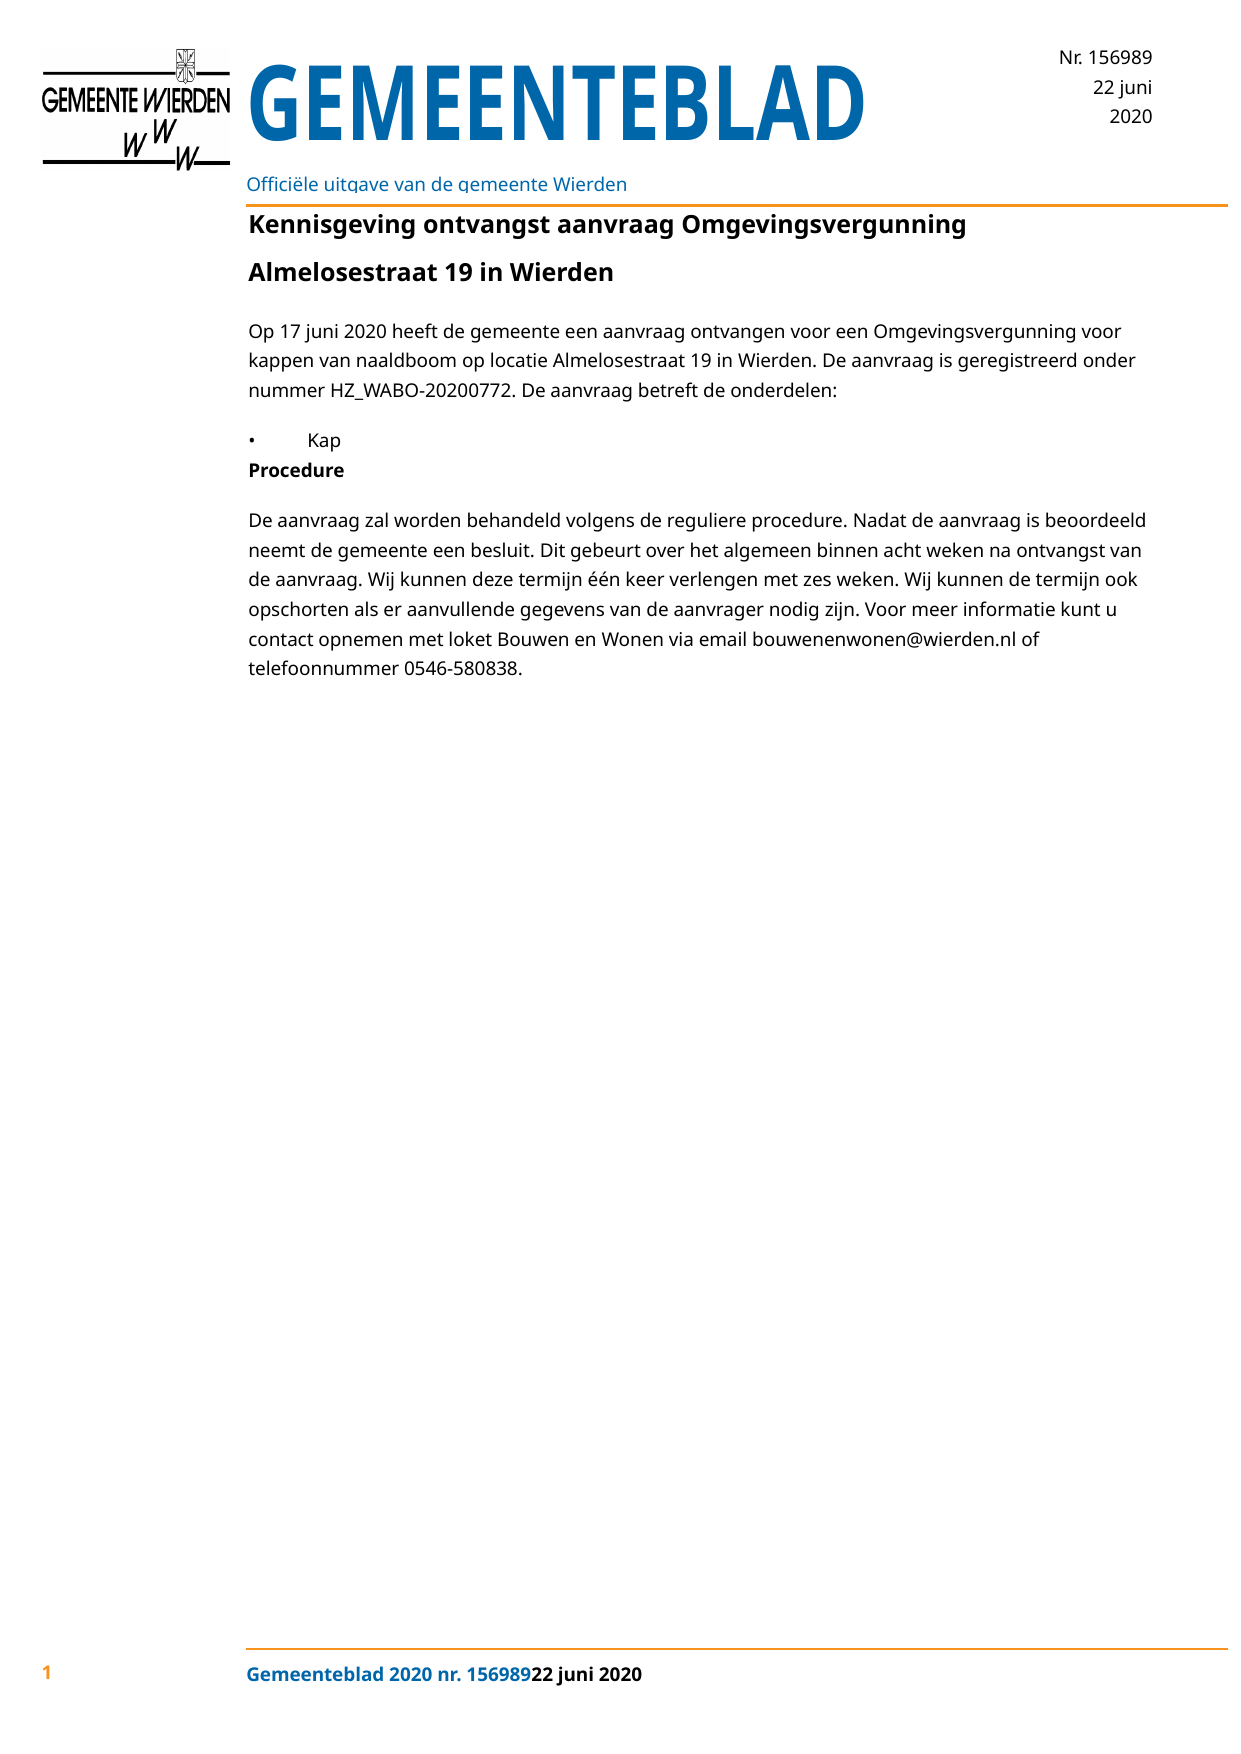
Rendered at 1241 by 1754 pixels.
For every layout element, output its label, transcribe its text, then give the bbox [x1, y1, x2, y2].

text Procedure [248, 457, 1152, 483]
list Kap [248, 427, 1152, 453]
text Op 17 juni 2020 heeft de gemeente een aanvraag ontvangen voor een Omgevingsvergunning voor kappen van naaldboom op locatie Almelosestraat 19 in Wierden. De aanvraag is geregistreerd onder nummer HZ_WABO-20200772. De aanvraag betreft de onderdelen: [248, 318, 1152, 403]
text Kennisgeving ontvangst aanvraag Omgevingsvergunning Almelosestraat 19 in Wierden [248, 207, 1152, 288]
text De aanvraag zal worden behandeld volgens de reguliere procedure. Nadat de aanvraag is beoordeeld neemt de gemeente een besluit. Dit gebeurt over het algemeen binnen acht weken na ontvangst van de aanvraag. Wij kunnen deze termijn één keer verlengen met zes weken. Wij kunnen de termijn ook opschorten als er aanvullende gegevens van de aanvrager nodig zijn. Voor meer informatie kunt u contact opnemen met loket Bouwen en Wonen via email bouwenenwonen@wierden.nl of telefoonnummer 0546-580838. [248, 507, 1152, 681]
picture [41, 47, 231, 172]
